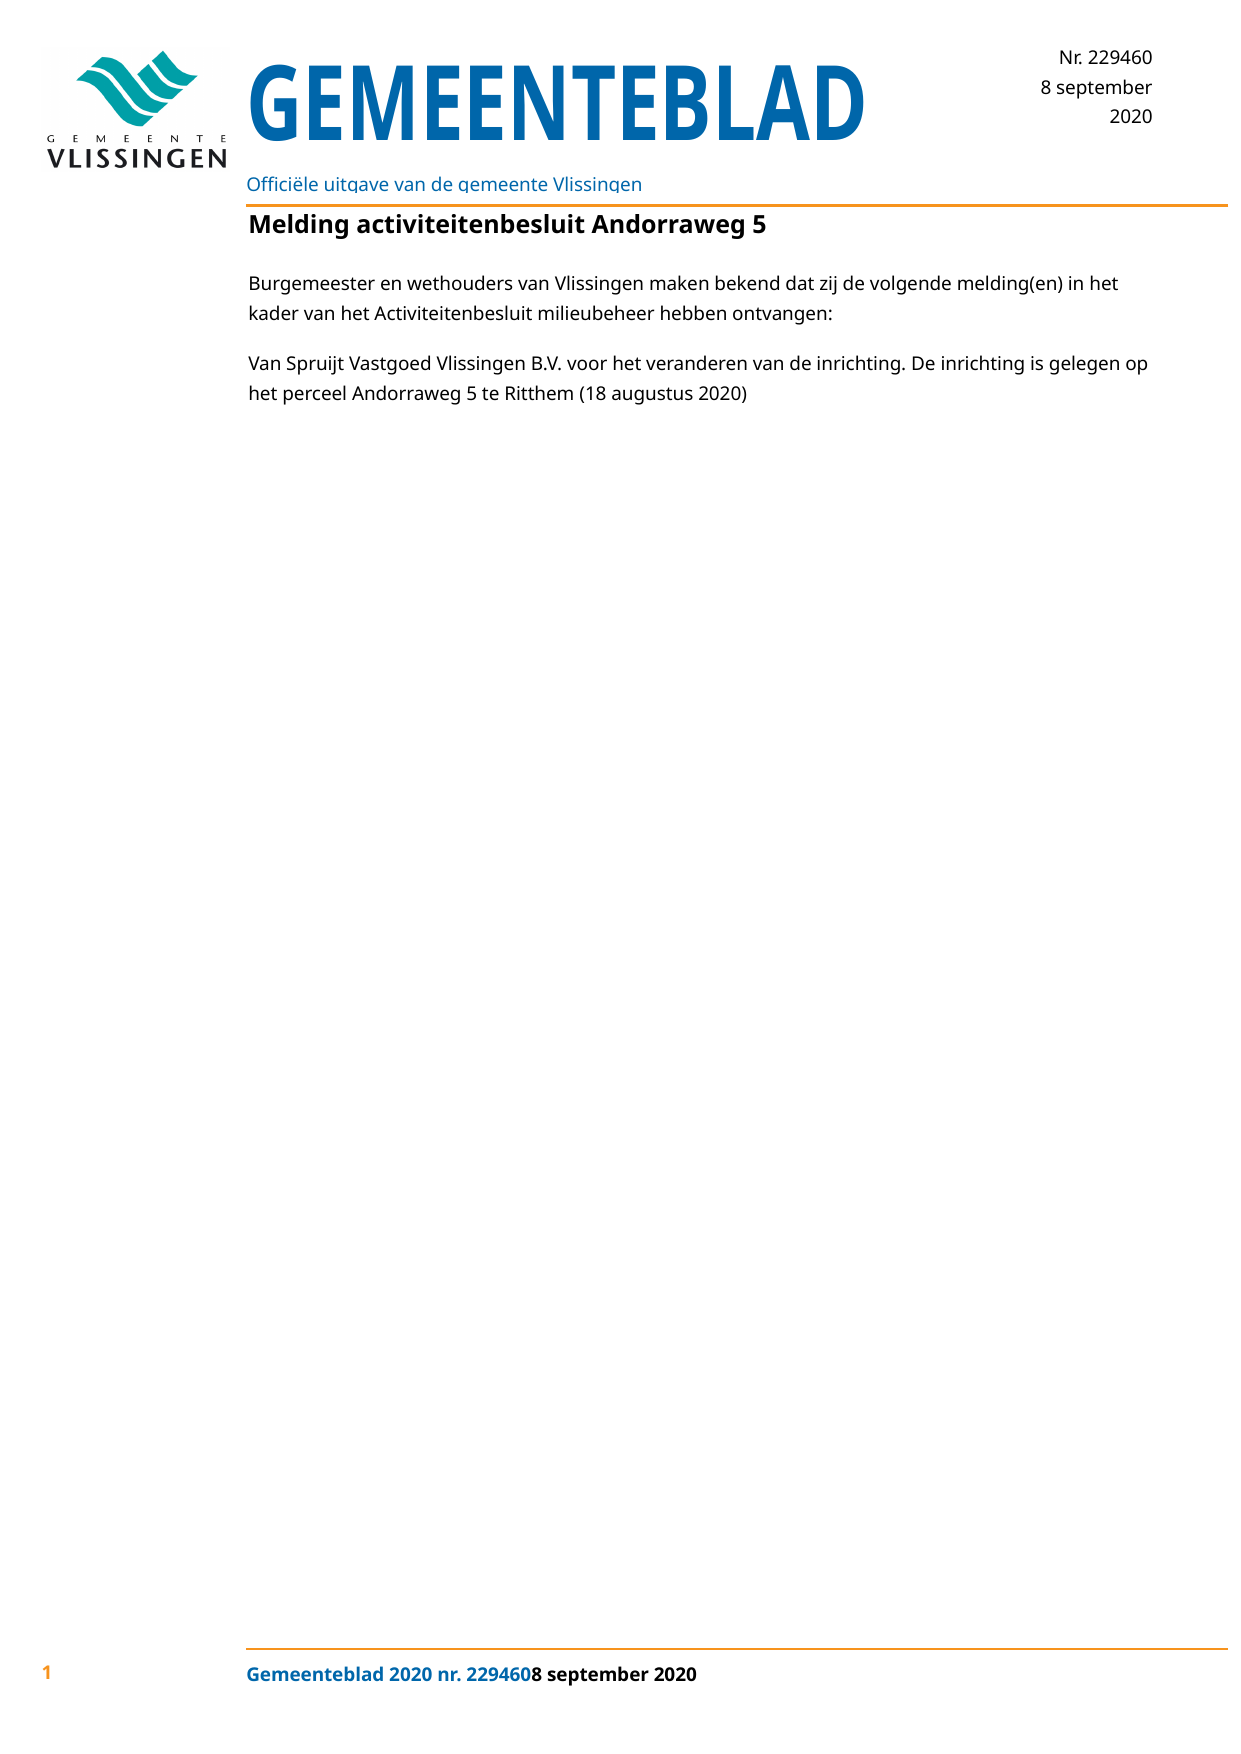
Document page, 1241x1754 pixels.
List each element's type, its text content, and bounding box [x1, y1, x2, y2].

text Melding activiteitenbesluit Andorraweg 5 [248, 207, 1152, 241]
picture [41, 47, 231, 172]
text Burgemeester en wethouders van Vlissingen maken bekend dat zij de volgende melding(en) in het kader van het Activiteitenbesluit milieubeheer hebben ontvangen: [248, 270, 1152, 326]
text Van Spruijt Vastgoed Vlissingen B.V. voor het veranderen van de inrichting. De inrichting is gelegen op het perceel Andorraweg 5 te Ritthem (18 augustus 2020) [248, 350, 1152, 406]
